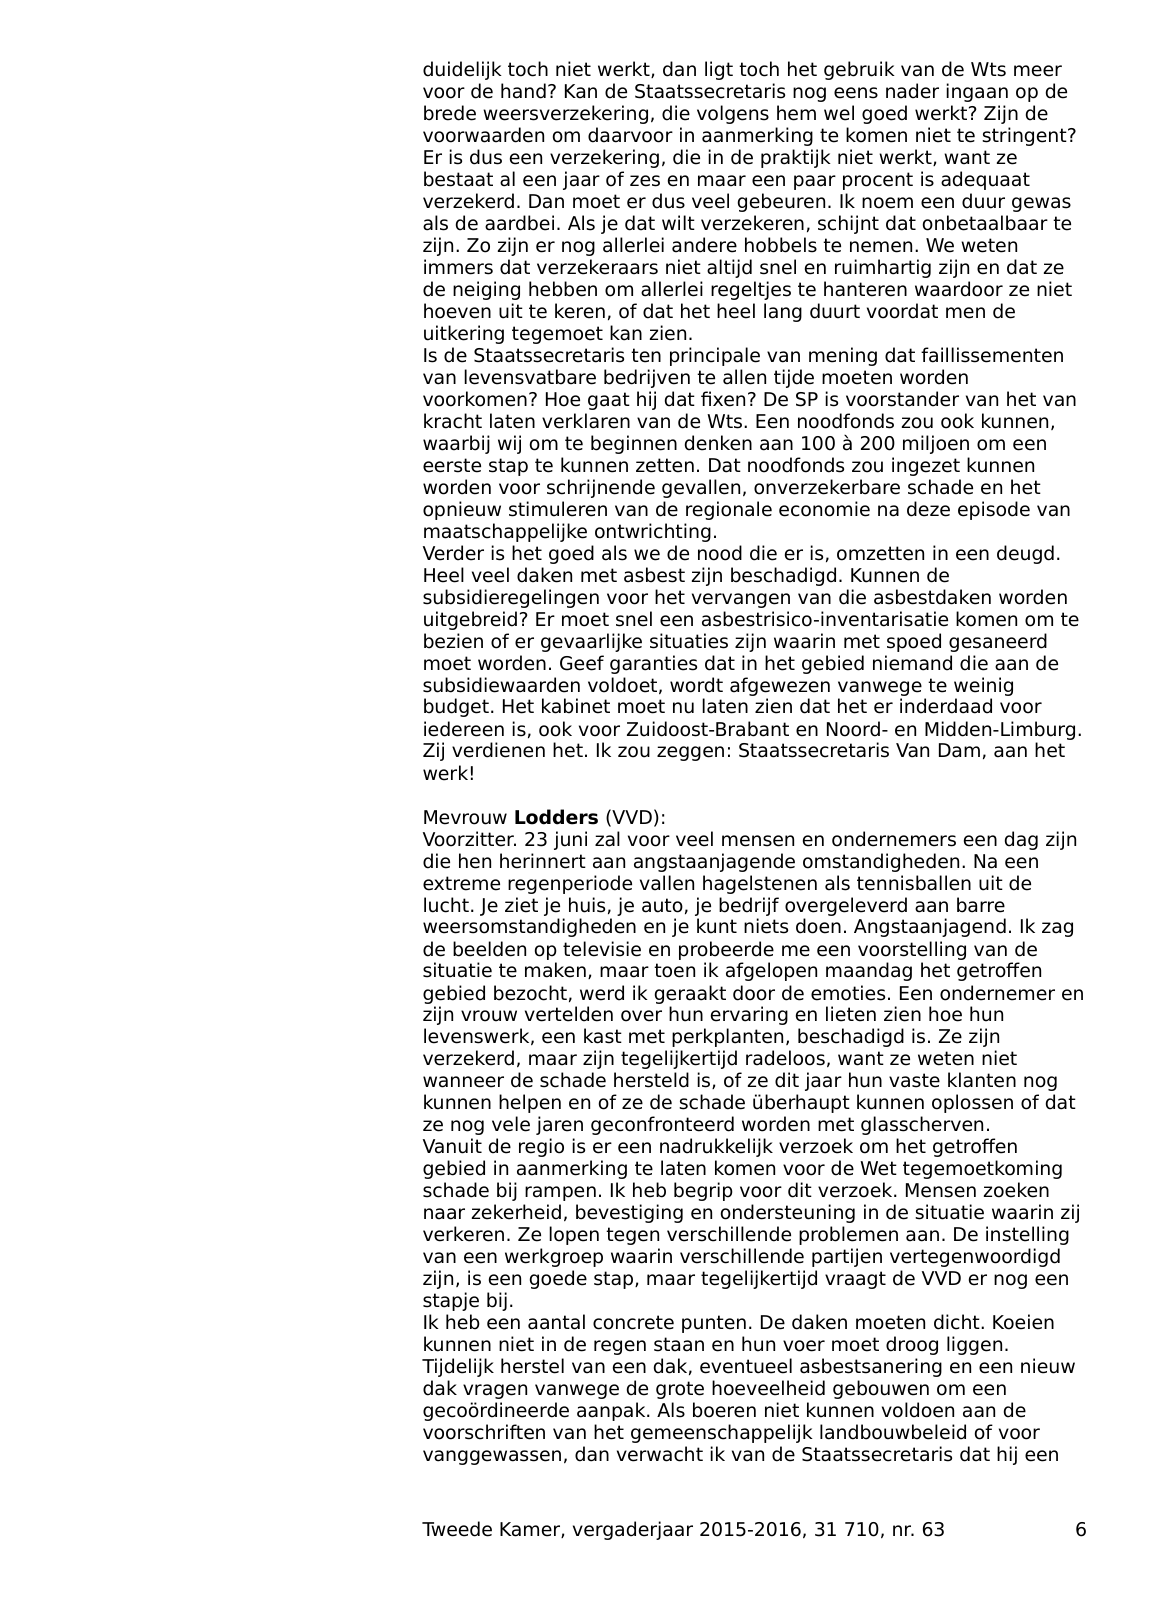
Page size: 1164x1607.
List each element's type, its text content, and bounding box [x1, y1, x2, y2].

text Mevrouw Lodders (VVD): [422, 807, 1087, 828]
text Verder is het goed als we de nood die er is, omzetten in een deugd. Heel veel daken met asbest zijn beschadigd. Kunnen de subsidieregelingen voor het vervangen van die asbestdaken worden uitgebreid? Er moet snel een asbestrisico-inventarisatie komen om te bezien of er gevaarlijke situaties zijn waarin met spoed gesaneerd moet worden. Geef garanties dat in het gebied niemand die aan de subsidiewaarden voldoet, wordt afgewezen vanwege te weinig budget. Het kabinet moet nu laten zien dat het er inderdaad voor iedereen is, ook voor Zuidoost-Brabant en Noord- en Midden-Limburg. Zij verdienen het. Ik zou zeggen: Staatssecretaris Van Dam, aan het werk! [422, 543, 1087, 784]
text Voorzitter. 23 juni zal voor veel mensen en ondernemers een dag zijn die hen herinnert aan angstaanjagende omstandigheden. Na een extreme regenperiode vallen hagelstenen als tennisballen uit de lucht. Je ziet je huis, je auto, je bedrijf overgeleverd aan barre weersomstandigheden en je kunt niets doen. Angstaanjagend. Ik zag de beelden op televisie en probeerde me een voorstelling van de situatie te maken, maar toen ik afgelopen maandag het getroffen gebied bezocht, werd ik geraakt door de emoties. Een ondernemer en zijn vrouw vertelden over hun ervaring en lieten zien hoe hun levenswerk, een kast met perkplanten, beschadigd is. Ze zijn verzekerd, maar zijn tegelijkertijd radeloos, want ze weten niet wanneer de schade hersteld is, of ze dit jaar hun vaste klanten nog kunnen helpen en of ze de schade überhaupt kunnen oplossen of dat ze nog vele jaren geconfronteerd worden met glasscherven. [422, 828, 1087, 1136]
text duidelijk toch niet werkt, dan ligt toch het gebruik van de Wts meer voor de hand? Kan de Staatssecretaris nog eens nader ingaan op de brede weersverzekering, die volgens hem wel goed werkt? Zijn de voorwaarden om daarvoor in aanmerking te komen niet te stringent? [422, 59, 1087, 147]
text Is de Staatssecretaris ten principale van mening dat faillissementen van levensvatbare bedrijven te allen tijde moeten worden voorkomen? Hoe gaat hij dat fixen? De SP is voorstander van het van kracht laten verklaren van de Wts. Een noodfonds zou ook kunnen, waarbij wij om te beginnen denken aan 100 à 200 miljoen om een eerste stap te kunnen zetten. Dat noodfonds zou ingezet kunnen worden voor schrijnende gevallen, onverzekerbare schade en het opnieuw stimuleren van de regionale economie na deze episode van maatschappelijke ontwrichting. [422, 345, 1087, 543]
text Vanuit de regio is er een nadrukkelijk verzoek om het getroffen gebied in aanmerking te laten komen voor de Wet tegemoetkoming schade bij rampen. Ik heb begrip voor dit verzoek. Mensen zoeken naar zekerheid, bevestiging en ondersteuning in de situatie waarin zij verkeren. Ze lopen tegen verschillende problemen aan. De instelling van een werkgroep waarin verschillende partijen vertegenwoordigd zijn, is een goede stap, maar tegelijkertijd vraagt de VVD er nog een stapje bij. [422, 1136, 1087, 1312]
text Ik heb een aantal concrete punten. De daken moeten dicht. Koeien kunnen niet in de regen staan en hun voer moet droog liggen. Tijdelijk herstel van een dak, eventueel asbestsanering en een nieuw dak vragen vanwege de grote hoeveelheid gebouwen om een gecoördineerde aanpak. Als boeren niet kunnen voldoen aan de voorschriften van het gemeenschappelijk landbouwbeleid of voor vanggewassen, dan verwacht ik van de Staatssecretaris dat hij een [422, 1312, 1087, 1466]
text Er is dus een verzekering, die in de praktijk niet werkt, want ze bestaat al een jaar of zes en maar een paar procent is adequaat verzekerd. Dan moet er dus veel gebeuren. Ik noem een duur gewas als de aardbei. Als je dat wilt verzekeren, schijnt dat onbetaalbaar te zijn. Zo zijn er nog allerlei andere hobbels te nemen. We weten immers dat verzekeraars niet altijd snel en ruimhartig zijn en dat ze de neiging hebben om allerlei regeltjes te hanteren waardoor ze niet hoeven uit te keren, of dat het heel lang duurt voordat men de uitkering tegemoet kan zien. [422, 147, 1087, 345]
